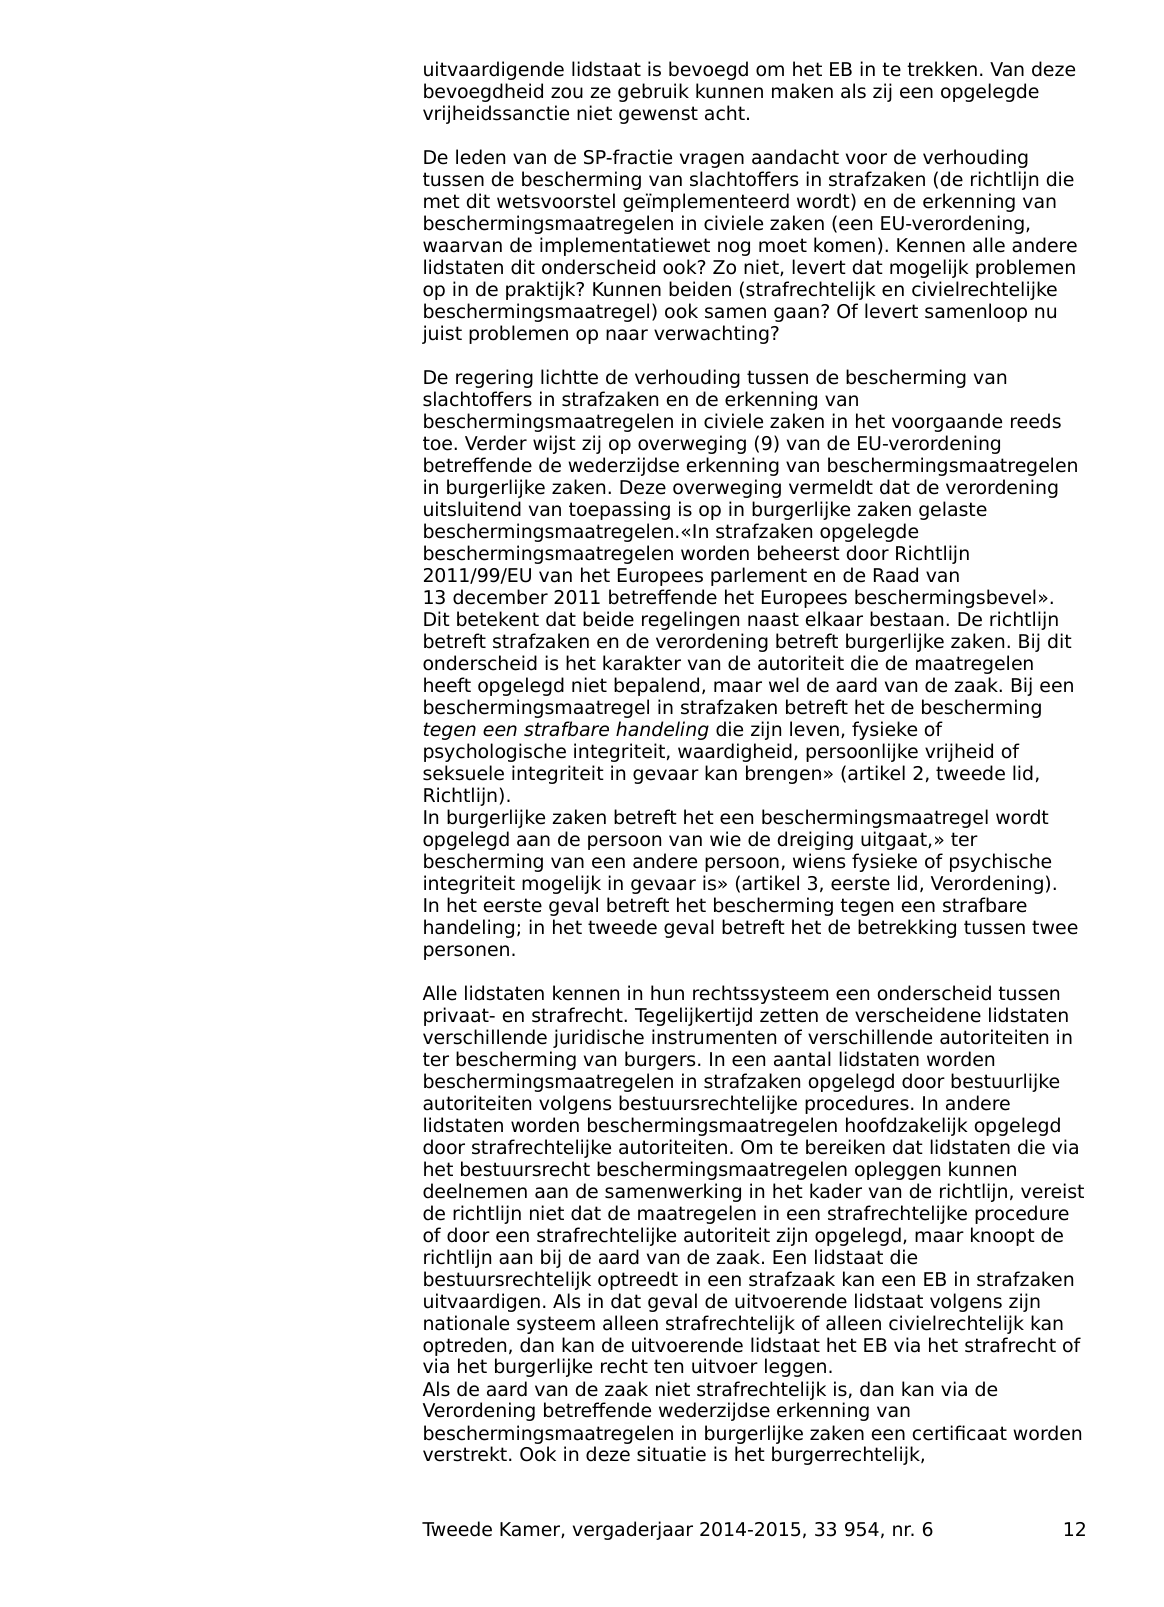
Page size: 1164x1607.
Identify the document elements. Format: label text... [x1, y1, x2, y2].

text Alle lidstaten kennen in hun rechtssysteem een onderscheid tussen privaat- en strafrecht. Tegelijkertijd zetten de verscheidene lidstaten verschillende juridische instrumenten of verschillende autoriteiten in ter bescherming van burgers. In een aantal lidstaten worden beschermingsmaatregelen in strafzaken opgelegd door bestuurlijke autoriteiten volgens bestuursrechtelijke procedures. In andere lidstaten worden beschermingsmaatregelen hoofdzakelijk opgelegd door strafrechtelijke autoriteiten. Om te bereiken dat lidstaten die via het bestuursrecht beschermingsmaatregelen opleggen kunnen deelnemen aan de samenwerking in het kader van de richtlijn, vereist de richtlijn niet dat de maatregelen in een strafrechtelijke procedure of door een strafrechtelijke autoriteit zijn opgelegd, maar knoopt de richtlijn aan bij de aard van de zaak. Een lidstaat die bestuursrechtelijk optreedt in een strafzaak kan een EB in strafzaken uitvaardigen. Als in dat geval de uitvoerende lidstaat volgens zijn nationale systeem alleen strafrechtelijk of alleen civielrechtelijk kan optreden, dan kan de uitvoerende lidstaat het EB via het strafrecht of via het burgerlijke recht ten uitvoer leggen. [422, 983, 1087, 1378]
text Als de aard van de zaak niet strafrechtelijk is, dan kan via de Verordening betreffende wederzijdse erkenning van beschermingsmaatregelen in burgerlijke zaken een certificaat worden verstrekt. Ook in deze situatie is het burgerrechtelijk, [422, 1378, 1087, 1466]
text De regering lichtte de verhouding tussen de bescherming van slachtoffers in strafzaken en de erkenning van beschermingsmaatregelen in civiele zaken in het voorgaande reeds toe. Verder wijst zij op overweging (9) van de EU-verordening betreffende de wederzijdse erkenning van beschermingsmaatregelen in burgerlijke zaken. Deze overweging vermeldt dat de verordening uitsluitend van toepassing is op in burgerlijke zaken gelaste beschermingsmaatregelen.«In strafzaken opgelegde beschermingsmaatregelen worden beheerst door Richtlijn 2011/99/EU van het Europees parlement en de Raad van 13 december 2011 betreffende het Europees beschermingsbevel». [422, 367, 1087, 609]
text De leden van de SP-fractie vragen aandacht voor de verhouding tussen de bescherming van slachtoffers in strafzaken (de richtlijn die met dit wetsvoorstel geïmplementeerd wordt) en de erkenning van beschermingsmaatregelen in civiele zaken (een EU-verordening, waarvan de implementatiewet nog moet komen). Kennen alle andere lidstaten dit onderscheid ook? Zo niet, levert dat mogelijk problemen op in de praktijk? Kunnen beiden (strafrechtelijk en civielrechtelijke beschermingsmaatregel) ook samen gaan? Of levert samenloop nu juist problemen op naar verwachting? [422, 147, 1087, 345]
text Dit betekent dat beide regelingen naast elkaar bestaan. De richtlijn betreft strafzaken en de verordening betreft burgerlijke zaken. Bij dit onderscheid is het karakter van de autoriteit die de maatregelen heeft opgelegd niet bepalend, maar wel de aard van de zaak. Bij een beschermingsmaatregel in strafzaken betreft het de bescherming tegen een strafbare handeling die zijn leven, fysieke of psychologische integriteit, waardigheid, persoonlijke vrijheid of seksuele integriteit in gevaar kan brengen» (artikel 2, tweede lid, Richtlijn). [422, 609, 1087, 807]
text In het eerste geval betreft het bescherming tegen een strafbare handeling; in het tweede geval betreft het de betrekking tussen twee personen. [422, 895, 1087, 961]
text uitvaardigende lidstaat is bevoegd om het EB in te trekken. Van deze bevoegdheid zou ze gebruik kunnen maken als zij een opgelegde vrijheidssanctie niet gewenst acht. [422, 59, 1087, 125]
text In burgerlijke zaken betreft het een beschermingsmaatregel wordt opgelegd aan de persoon van wie de dreiging uitgaat,» ter bescherming van een andere persoon, wiens fysieke of psychische integriteit mogelijk in gevaar is» (artikel 3, eerste lid, Verordening). [422, 807, 1087, 895]
